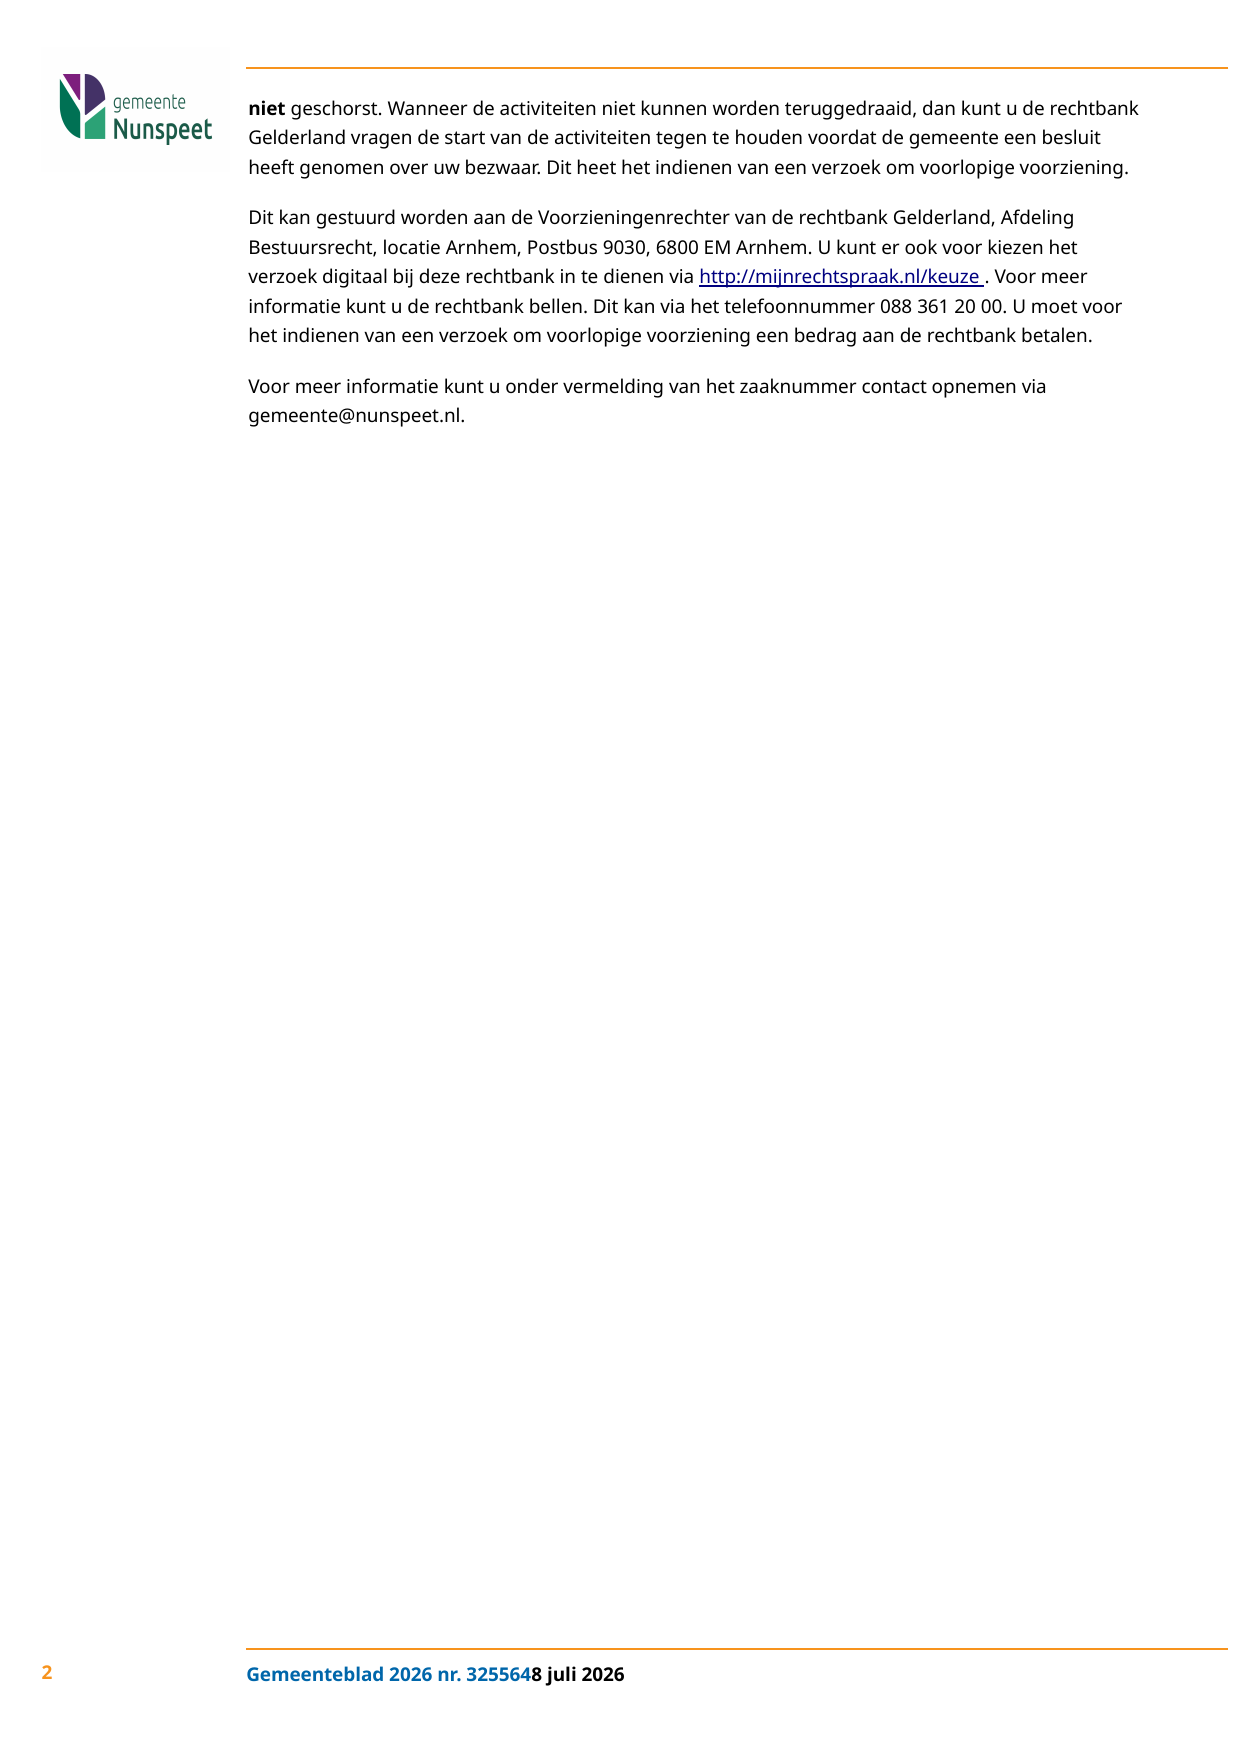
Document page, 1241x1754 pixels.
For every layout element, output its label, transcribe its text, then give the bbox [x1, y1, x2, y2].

text niet geschorst. Wanneer de activiteiten niet kunnen worden teruggedraaid, dan kunt u de rechtbank Gelderland vragen de start van de activiteiten tegen te houden voordat de gemeente een besluit heeft genomen over uw bezwaar. Dit heet het indienen van een verzoek om voorlopige voorziening. [248, 95, 1152, 180]
text Voor meer informatie kunt u onder vermelding van het zaaknummer contact opnemen via gemeente@nunspeet.nl. [248, 373, 1152, 428]
picture [41, 47, 231, 172]
text Dit kan gestuurd worden aan de Voorzieningenrechter van de rechtbank Gelderland, Afdeling Bestuursrecht, locatie Arnhem, Postbus 9030, 6800 EM Arnhem. U kunt er ook voor kiezen het verzoek digitaal bij deze rechtbank in te dienen via http://mijnrechtspraak.nl/keuze . Voor meer informatie kunt u de rechtbank bellen. Dit kan via het telefoonnummer 088 361 20 00. U moet voor het indienen van een verzoek om voorlopige voorziening een bedrag aan de rechtbank betalen. [248, 204, 1152, 348]
